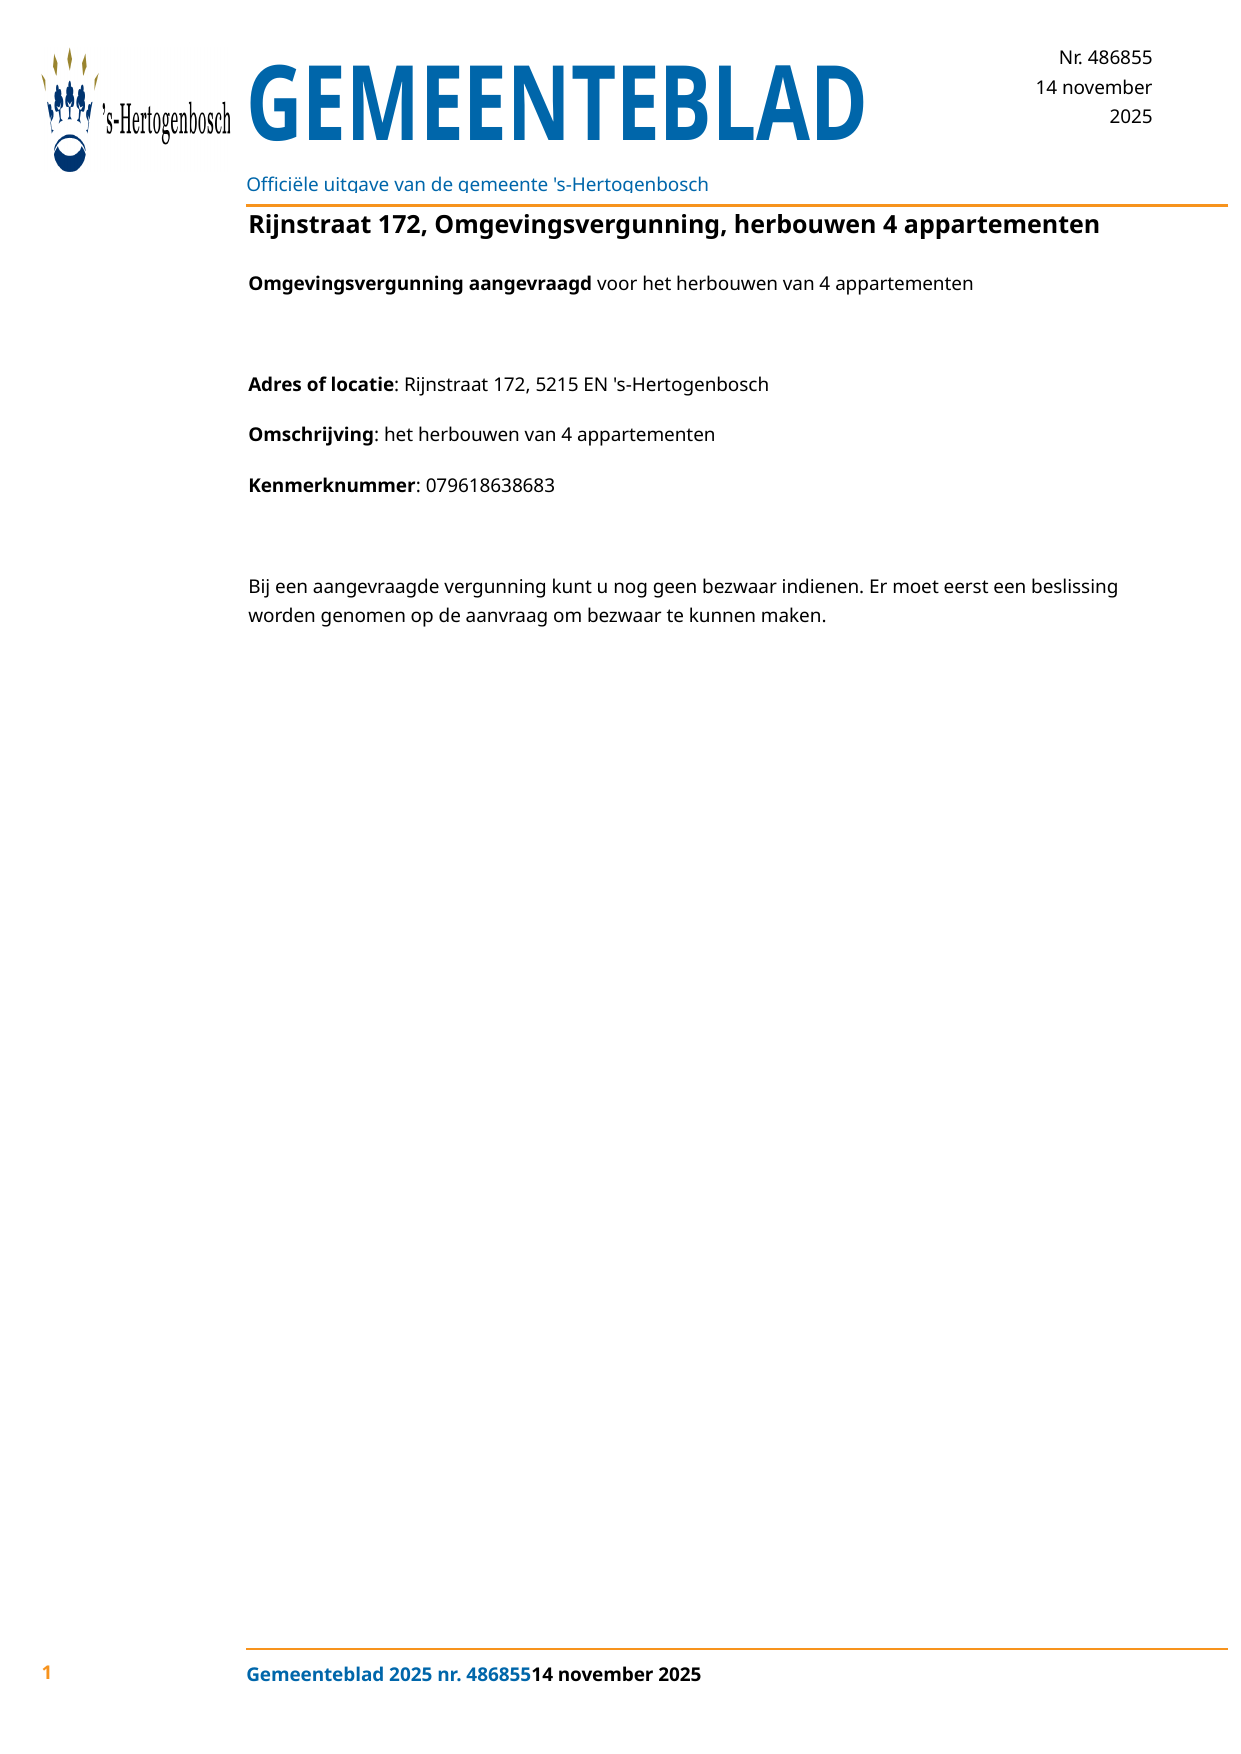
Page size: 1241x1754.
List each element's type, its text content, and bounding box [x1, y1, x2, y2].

text Rijnstraat 172, Omgevingsvergunning, herbouwen 4 appartementen [248, 207, 1152, 241]
picture [41, 47, 231, 172]
text Omgevingsvergunning aangevraagd voor het herbouwen van 4 appartementen [248, 270, 1152, 296]
text Kenmerknummer: 079618638683 [248, 472, 1152, 498]
text Adres of locatie: Rijnstraat 172, 5215 EN 's-Hertogenbosch [248, 371, 1152, 397]
text Bij een aangevraagde vergunning kunt u nog geen bezwaar indienen. Er moet eerst een beslissing worden genomen op de aanvraag om bezwaar te kunnen maken. [248, 573, 1152, 628]
text Omschrijving: het herbouwen van 4 appartementen [248, 422, 1152, 447]
